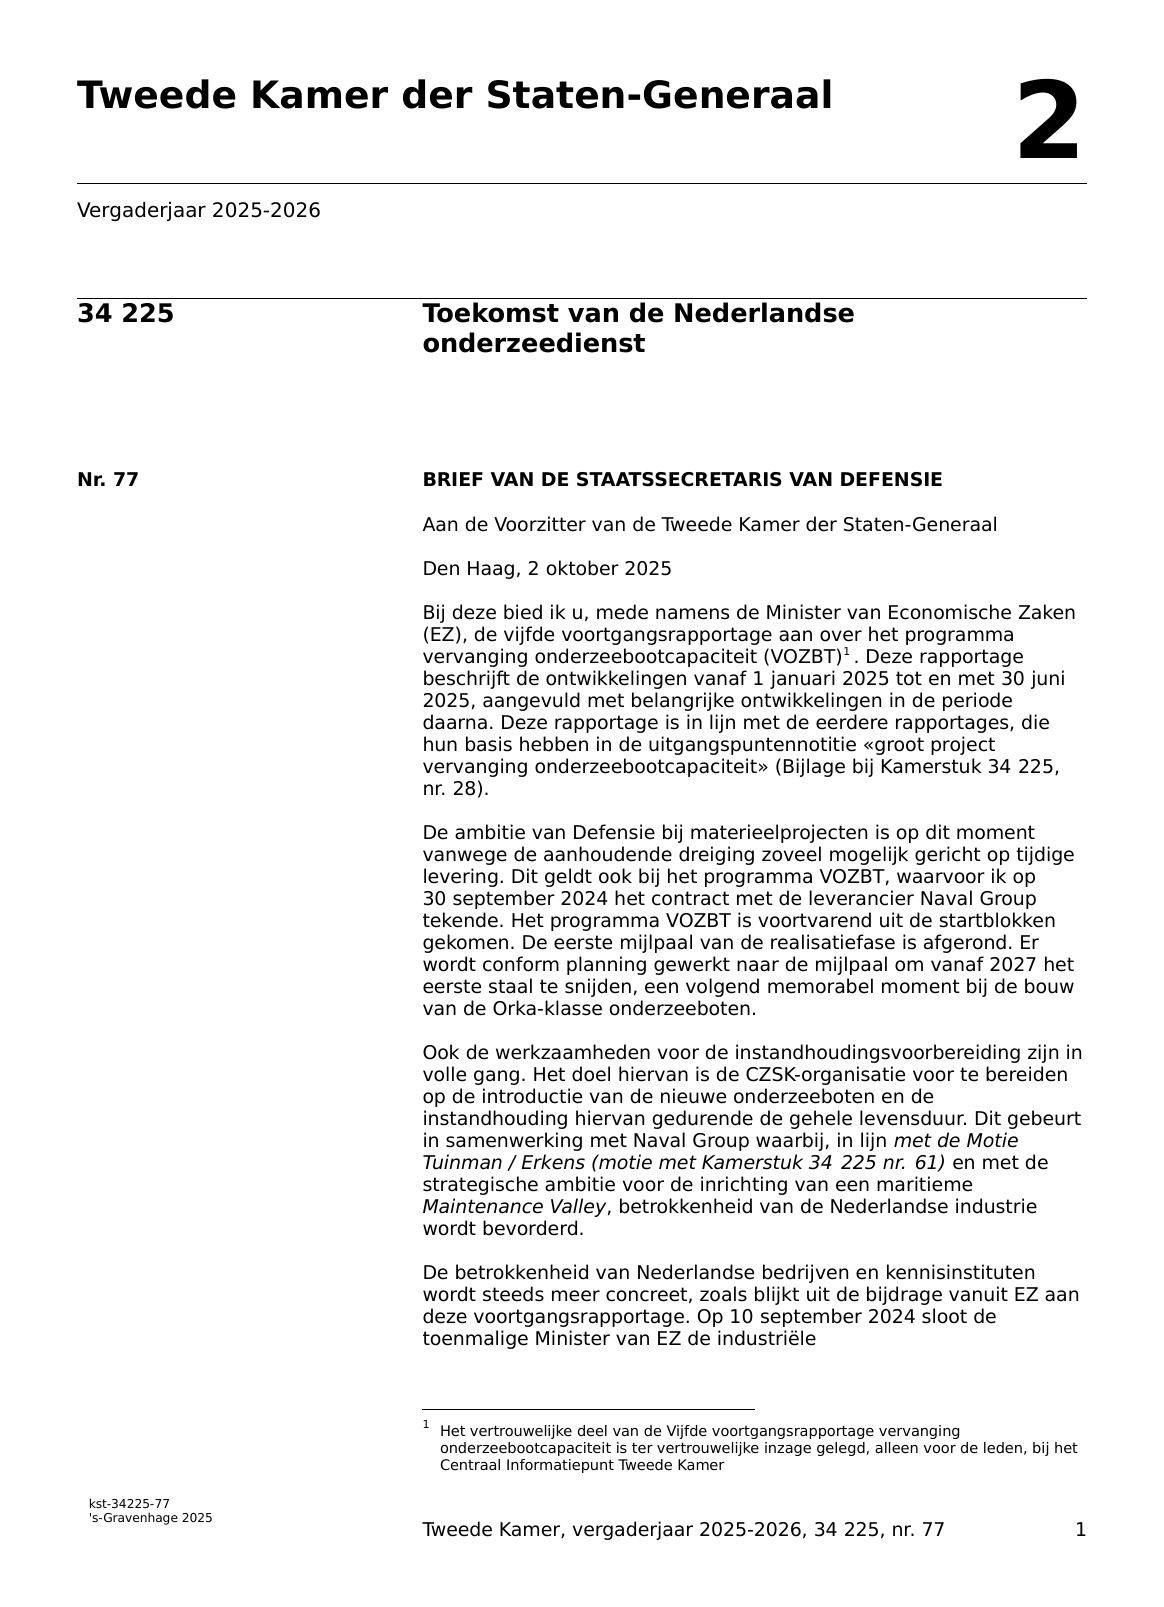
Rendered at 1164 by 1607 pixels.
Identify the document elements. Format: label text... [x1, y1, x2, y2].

text Den Haag, 2 oktober 2025 [422, 558, 1087, 580]
text Bij deze bied ik u, mede namens de Minister van Economische Zaken (EZ), de vijfde voortgangsrapportage aan over het programma vervanging onderzeebootcapaciteit (VOZBT). Deze rapportage beschrijft de ontwikkelingen vanaf 1 januari 2025 tot en met 30 juni 2025, aangevuld met belangrijke ontwikkelingen in de periode daarna. Deze rapportage is in lijn met de eerdere rapportages, die hun basis hebben in de uitgangspuntennotitie «groot project vervanging onderzeebootcapaciteit» (Bijlage bij Kamerstuk 34 225, nr. 28). [422, 602, 1087, 800]
subtitle Nr. 77 BRIEF VAN DE STAATSSECRETARIS VAN DEFENSIE [77, 469, 1087, 491]
table_header 2 [886, 59, 1087, 183]
text kst-34225-77 [88, 1497, 323, 1511]
text 's-Gravenhage 2025 [88, 1511, 323, 1525]
text Het vertrouwelijke deel van de Vijfde voortgangsrapportage vervanging onderzeebootcapaciteit is ter vertrouwelijke inzage gelegd, alleen voor de leden, bij het Centraal Informatiepunt Tweede Kamer [422, 1418, 1087, 1474]
text Aan de Voorzitter van de Tweede Kamer der Staten-Generaal [422, 513, 1087, 536]
subtitle 34 225 Toekomst van de Nederlandse onderzeedienst [77, 299, 1087, 358]
text De ambitie van Defensie bij materieelprojecten is op dit moment vanwege de aanhoudende dreiging zoveel mogelijk gericht op tijdige levering. Dit geldt ook bij het programma VOZBT, waarvoor ik op 30 september 2024 het contract met de leverancier Naval Group tekende. Het programma VOZBT is voortvarend uit de startblokken gekomen. De eerste mijlpaal van de realisatiefase is afgerond. Er wordt conform planning gewerkt naar de mijlpaal om vanaf 2027 het eerste staal te snijden, een volgend memorabel moment bij de bouw van de Orka-klasse onderzeeboten. [422, 822, 1087, 1020]
table_header Tweede Kamer der Staten-Generaal [77, 59, 886, 183]
text De betrokkenheid van Nederlandse bedrijven en kennisinstituten wordt steeds meer concreet, zoals blijkt uit de bijdrage vanuit EZ aan deze voortgangsrapportage. Op 10 september 2024 sloot de toenmalige Minister van EZ de industriële [422, 1262, 1087, 1350]
table_cell Vergaderjaar 2025-2026 [77, 184, 1087, 298]
text Ook de werkzaamheden voor de instandhoudingsvoorbereiding zijn in volle gang. Het doel hiervan is de CZSK-organisatie voor te bereiden op de introductie van de nieuwe onderzeeboten en de instandhouding hiervan gedurende de gehele levensduur. Dit gebeurt in samenwerking met Naval Group waarbij, in lijn met de Motie Tuinman / Erkens (motie met Kamerstuk 34 225 nr. 61) en met de strategische ambitie voor de inrichting van een maritieme Maintenance Valley, betrokkenheid van de Nederlandse industrie wordt bevorderd. [422, 1042, 1087, 1240]
